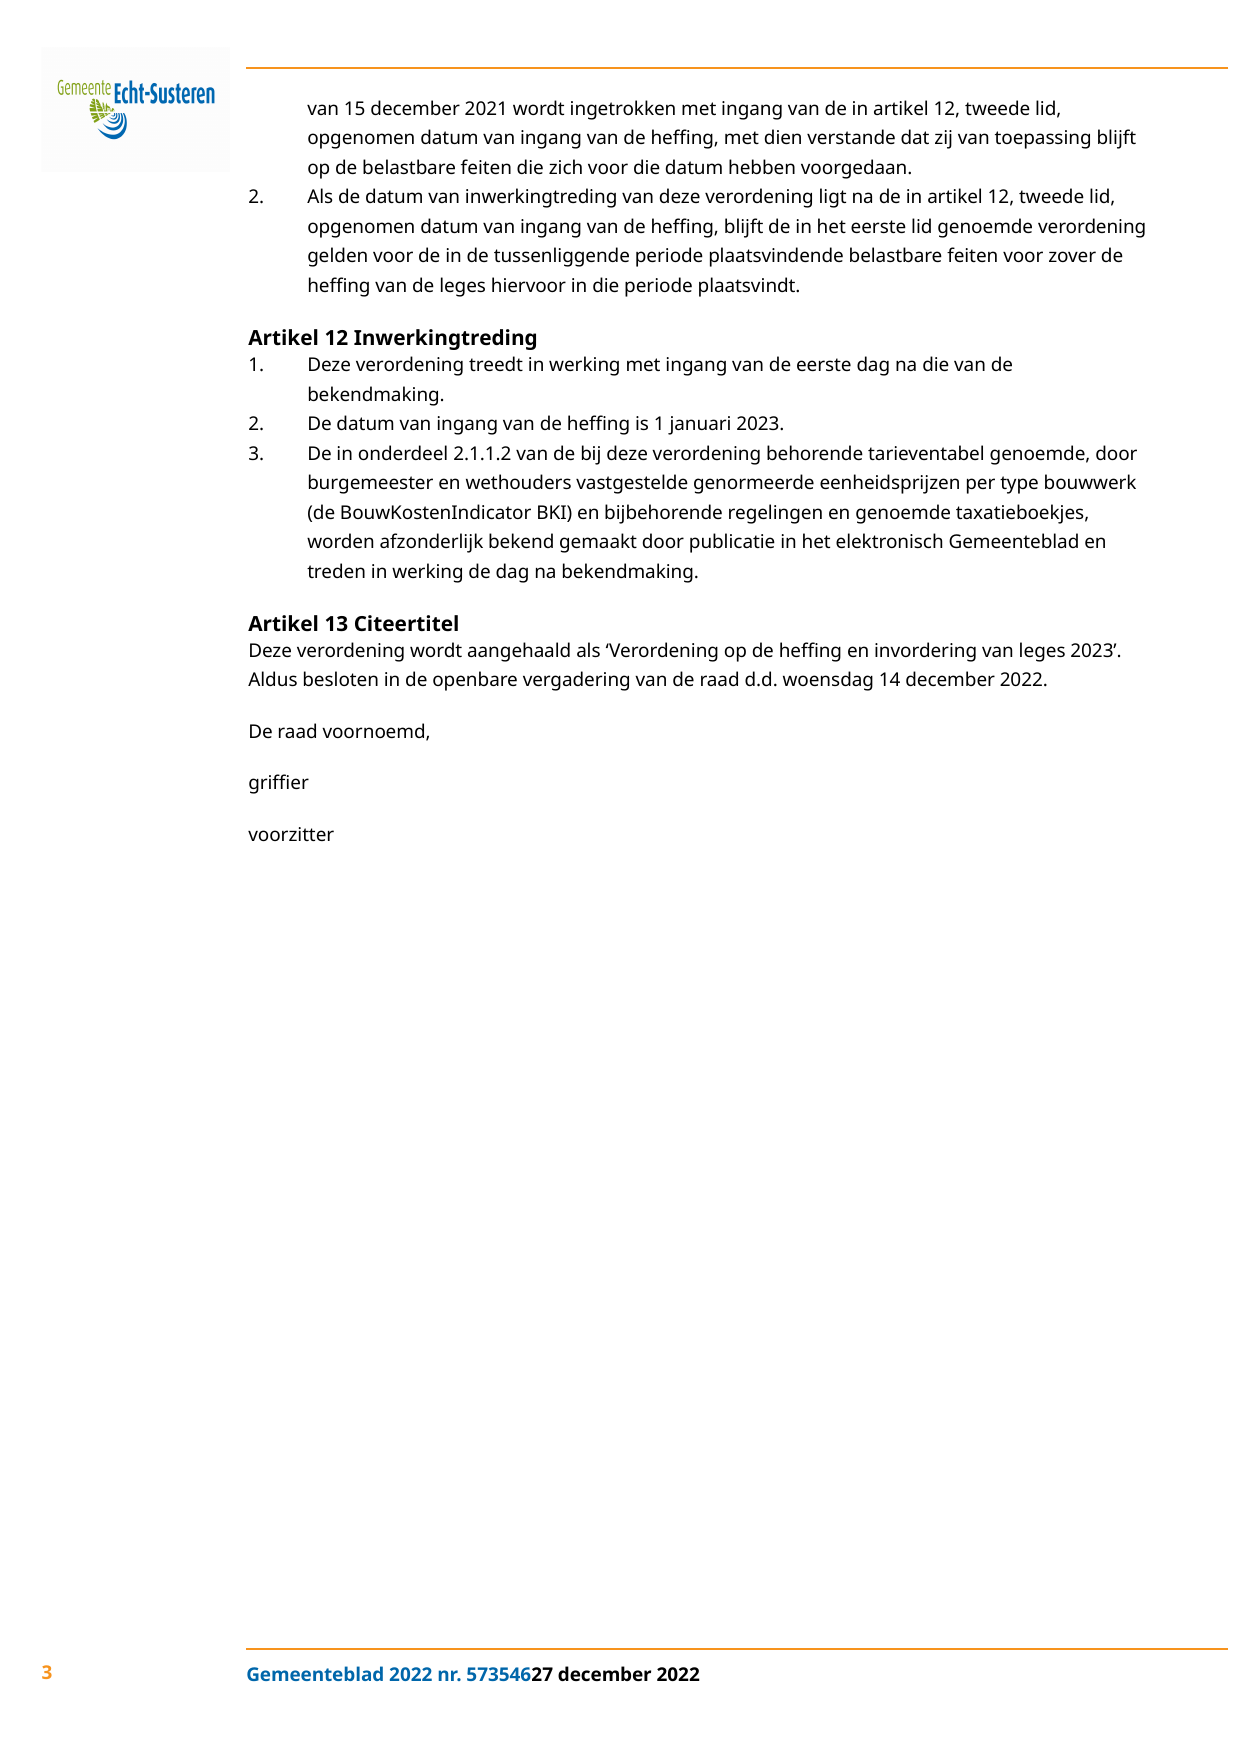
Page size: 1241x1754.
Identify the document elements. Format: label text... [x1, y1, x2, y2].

list De in onderdeel 2.1.1.2 van de bij deze verordening behorende tarieventabel genoemde, door burgemeester en wethouders vastgestelde genormeerde eenheidsprijzen per type bouwwerk (de BouwKostenIndicator BKI) en bijbehorende regelingen en genoemde taxatieboekjes, worden afzonderlijk bekend gemaakt door publicatie in het elektronisch Gemeenteblad en treden in werking de dag na bekendmaking. [248, 440, 1152, 584]
list De datum van ingang van de heffing is 1 januari 2023. [248, 410, 1152, 436]
text voorzitter [248, 821, 1152, 847]
text Artikel 12 Inwerkingtreding [248, 323, 1152, 351]
text Deze verordening wordt aangehaald als ‘Verordening op de heffing en invordering van leges 2023’. [248, 637, 1152, 663]
text Artikel 13 Citeertitel [248, 609, 1152, 637]
text griffier [248, 769, 1152, 795]
text De raad voornoemd, [248, 718, 1152, 744]
list Als de datum van inwerkingtreding van deze verordening ligt na de in artikel 12, tweede lid, opgenomen datum van ingang van de heffing, blijft de in het eerste lid genoemde verordening gelden voor de in de tussenliggende periode plaatsvindende belastbare feiten voor zover de heffing van de leges hiervoor in die periode plaatsvindt. [248, 183, 1152, 298]
text Aldus besloten in de openbare vergadering van de raad d.d. woensdag 14 december 2022. [248, 667, 1152, 692]
list Deze verordening treedt in werking met ingang van de eerste dag na die van de bekendmaking. [248, 351, 1152, 406]
picture [41, 47, 231, 172]
list van 15 december 2021 wordt ingetrokken met ingang van de in artikel 12, tweede lid, opgenomen datum van ingang van de heffing, met dien verstande dat zij van toepassing blijft op de belastbare feiten die zich voor die datum hebben voorgedaan. [248, 95, 1152, 180]
